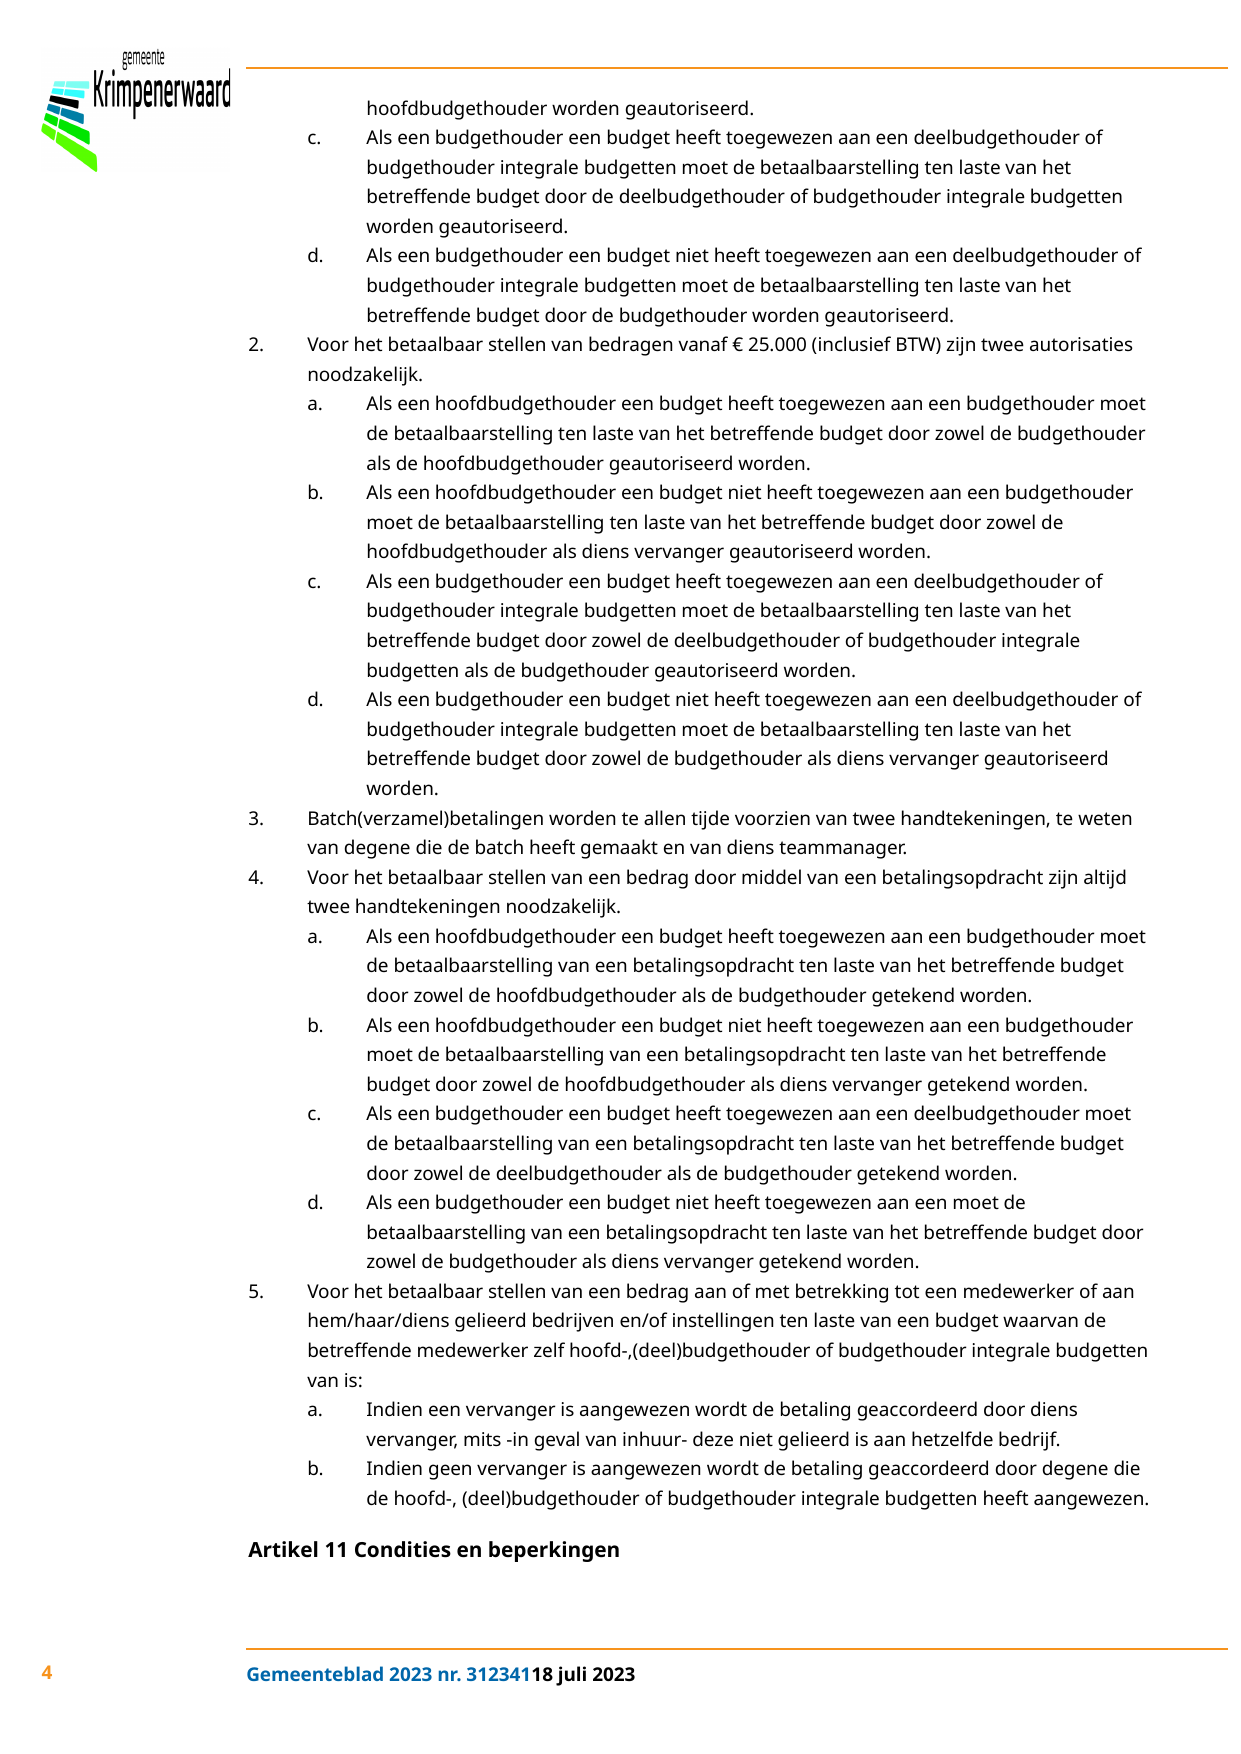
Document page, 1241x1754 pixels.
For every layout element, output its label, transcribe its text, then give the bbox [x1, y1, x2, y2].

list Voor het betaalbaar stellen van een bedrag aan of met betrekking tot een medewerker of aan hem/haar/diens gelieerd bedrijven en/of instellingen ten laste van een budget waarvan de betreffende medewerker zelf hoofd-,(deel)budgethouder of budgethouder integrale budgetten van is: [248, 1278, 1152, 1393]
list Indien een vervanger is aangewezen wordt de betaling geaccordeerd door diens vervanger, mits -in geval van inhuur- deze niet gelieerd is aan hetzelfde bedrijf. [307, 1396, 1152, 1452]
list Als een budgethouder een budget heeft toegewezen aan een deelbudgethouder of budgethouder integrale budgetten moet de betaalbaarstelling ten laste van het betreffende budget door de deelbudgethouder of budgethouder integrale budgetten worden geautoriseerd. [307, 124, 1152, 239]
list Als een hoofdbudgethouder een budget heeft toegewezen aan een budgethouder moet de betaalbaarstelling van een betalingsopdracht ten laste van het betreffende budget door zowel de hoofdbudgethouder als de budgethouder getekend worden. [307, 923, 1152, 1008]
list Batch(verzamel)betalingen worden te allen tijde voorzien van twee handtekeningen, te weten van degene die de batch heeft gemaakt en van diens teammanager. [248, 805, 1152, 860]
text Artikel 11 Condities en beperkingen [248, 1536, 1152, 1564]
list Als een budgethouder een budget heeft toegewezen aan een deelbudgethouder moet de betaalbaarstelling van een betalingsopdracht ten laste van het betreffende budget door zowel de deelbudgethouder als de budgethouder getekend worden. [307, 1101, 1152, 1186]
list Als een budgethouder een budget niet heeft toegewezen aan een moet de betaalbaarstelling van een betalingsopdracht ten laste van het betreffende budget door zowel de budgethouder als diens vervanger getekend worden. [307, 1189, 1152, 1274]
picture [41, 47, 231, 172]
list hoofdbudgethouder worden geautoriseerd. [307, 95, 1152, 121]
list Voor het betaalbaar stellen van bedragen vanaf € 25.000 (inclusief BTW) zijn twee autorisaties noodzakelijk. [248, 331, 1152, 387]
list Als een budgethouder een budget heeft toegewezen aan een deelbudgethouder of budgethouder integrale budgetten moet de betaalbaarstelling ten laste van het betreffende budget door zowel de deelbudgethouder of budgethouder integrale budgetten als de budgethouder geautoriseerd worden. [307, 568, 1152, 683]
list Indien geen vervanger is aangewezen wordt de betaling geaccordeerd door degene die de hoofd-, (deel)budgethouder of budgethouder integrale budgetten heeft aangewezen. [307, 1456, 1152, 1511]
list Als een budgethouder een budget niet heeft toegewezen aan een deelbudgethouder of budgethouder integrale budgetten moet de betaalbaarstelling ten laste van het betreffende budget door zowel de budgethouder als diens vervanger geautoriseerd worden. [307, 686, 1152, 801]
list Als een hoofdbudgethouder een budget niet heeft toegewezen aan een budgethouder moet de betaalbaarstelling van een betalingsopdracht ten laste van het betreffende budget door zowel de hoofdbudgethouder als diens vervanger getekend worden. [307, 1012, 1152, 1097]
list Voor het betaalbaar stellen van een bedrag door middel van een betalingsopdracht zijn altijd twee handtekeningen noodzakelijk. [248, 864, 1152, 919]
list Als een hoofdbudgethouder een budget heeft toegewezen aan een budgethouder moet de betaalbaarstelling ten laste van het betreffende budget door zowel de budgethouder als de hoofdbudgethouder geautoriseerd worden. [307, 391, 1152, 476]
list Als een budgethouder een budget niet heeft toegewezen aan een deelbudgethouder of budgethouder integrale budgetten moet de betaalbaarstelling ten laste van het betreffende budget door de budgethouder worden geautoriseerd. [307, 243, 1152, 328]
list Als een hoofdbudgethouder een budget niet heeft toegewezen aan een budgethouder moet de betaalbaarstelling ten laste van het betreffende budget door zowel de hoofdbudgethouder als diens vervanger geautoriseerd worden. [307, 479, 1152, 564]
